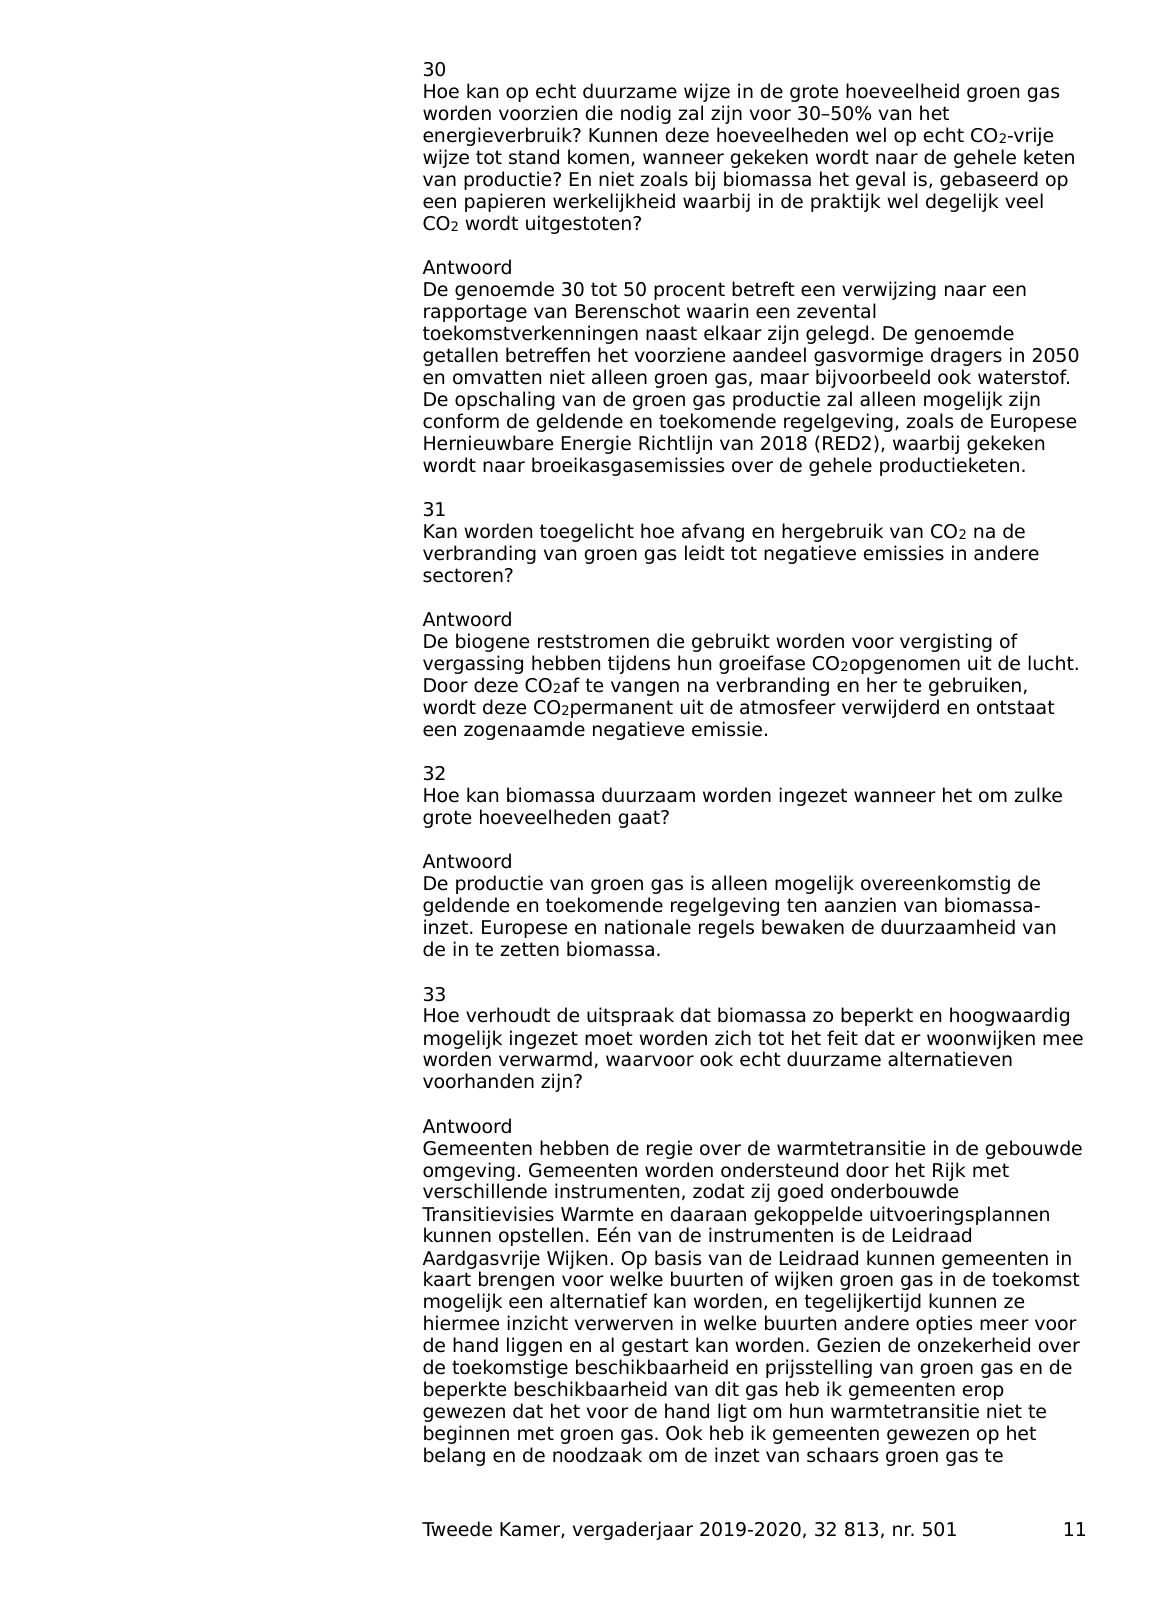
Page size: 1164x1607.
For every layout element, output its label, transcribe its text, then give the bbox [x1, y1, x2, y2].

text Antwoord [422, 257, 1087, 279]
text Gemeenten hebben de regie over de warmtetransitie in de gebouwde omgeving. Gemeenten worden ondersteund door het Rijk met verschillende instrumenten, zodat zij goed onderbouwde Transitievisies Warmte en daaraan gekoppelde uitvoeringsplannen kunnen opstellen. Eén van de instrumenten is de Leidraad Aardgasvrije Wijken. Op basis van de Leidraad kunnen gemeenten in kaart brengen voor welke buurten of wijken groen gas in de toekomst mogelijk een alternatief kan worden, en tegelijkertijd kunnen ze hiermee inzicht verwerven in welke buurten andere opties meer voor de hand liggen en al gestart kan worden. Gezien de onzekerheid over de toekomstige beschikbaarheid en prijsstelling van groen gas en de beperkte beschikbaarheid van dit gas heb ik gemeenten erop gewezen dat het voor de hand ligt om hun warmtetransitie niet te beginnen met groen gas. Ook heb ik gemeenten gewezen op het belang en de noodzaak om de inzet van schaars groen gas te [422, 1137, 1087, 1467]
text Kan worden toegelicht hoe afvang en hergebruik van CO2 na de verbranding van groen gas leidt tot negatieve emissies in andere sectoren? [422, 521, 1087, 587]
text Hoe kan biomassa duurzaam worden ingezet wanneer het om zulke grote hoeveelheden gaat? [422, 785, 1087, 829]
text 33 [422, 983, 1087, 1005]
text Antwoord [422, 851, 1087, 873]
text De productie van groen gas is alleen mogelijk overeenkomstig de geldende en toekomende regelgeving ten aanzien van biomassa-inzet. Europese en nationale regels bewaken de duurzaamheid van de in te zetten biomassa. [422, 873, 1087, 961]
text Antwoord [422, 609, 1087, 631]
text Hoe kan op echt duurzame wijze in de grote hoeveelheid groen gas worden voorzien die nodig zal zijn voor 30–50% van het energieverbruik? Kunnen deze hoeveelheden wel op echt CO2-vrije wijze tot stand komen, wanneer gekeken wordt naar de gehele keten van productie? En niet zoals bij biomassa het geval is, gebaseerd op een papieren werkelijkheid waarbij in de praktijk wel degelijk veel CO2 wordt uitgestoten? [422, 81, 1087, 235]
text De biogene reststromen die gebruikt worden voor vergisting of vergassing hebben tijdens hun groeifase CO2opgenomen uit de lucht. Door deze CO2af te vangen na verbranding en her te gebruiken, wordt deze CO2permanent uit de atmosfeer verwijderd en ontstaat een zogenaamde negatieve emissie. [422, 631, 1087, 741]
text 32 [422, 763, 1087, 785]
text 30 [422, 59, 1087, 81]
text Antwoord [422, 1116, 1087, 1137]
text De genoemde 30 tot 50 procent betreft een verwijzing naar een rapportage van Berenschot waarin een zevental toekomstverkenningen naast elkaar zijn gelegd. De genoemde getallen betreffen het voorziene aandeel gasvormige dragers in 2050 en omvatten niet alleen groen gas, maar bijvoorbeeld ook waterstof. De opschaling van de groen gas productie zal alleen mogelijk zijn conform de geldende en toekomende regelgeving, zoals de Europese Hernieuwbare Energie Richtlijn van 2018 (RED2), waarbij gekeken wordt naar broeikasgasemissies over de gehele productieketen. [422, 279, 1087, 477]
text 31 [422, 499, 1087, 521]
text Hoe verhoudt de uitspraak dat biomassa zo beperkt en hoogwaardig mogelijk ingezet moet worden zich tot het feit dat er woonwijken mee worden verwarmd, waarvoor ook echt duurzame alternatieven voorhanden zijn? [422, 1005, 1087, 1093]
